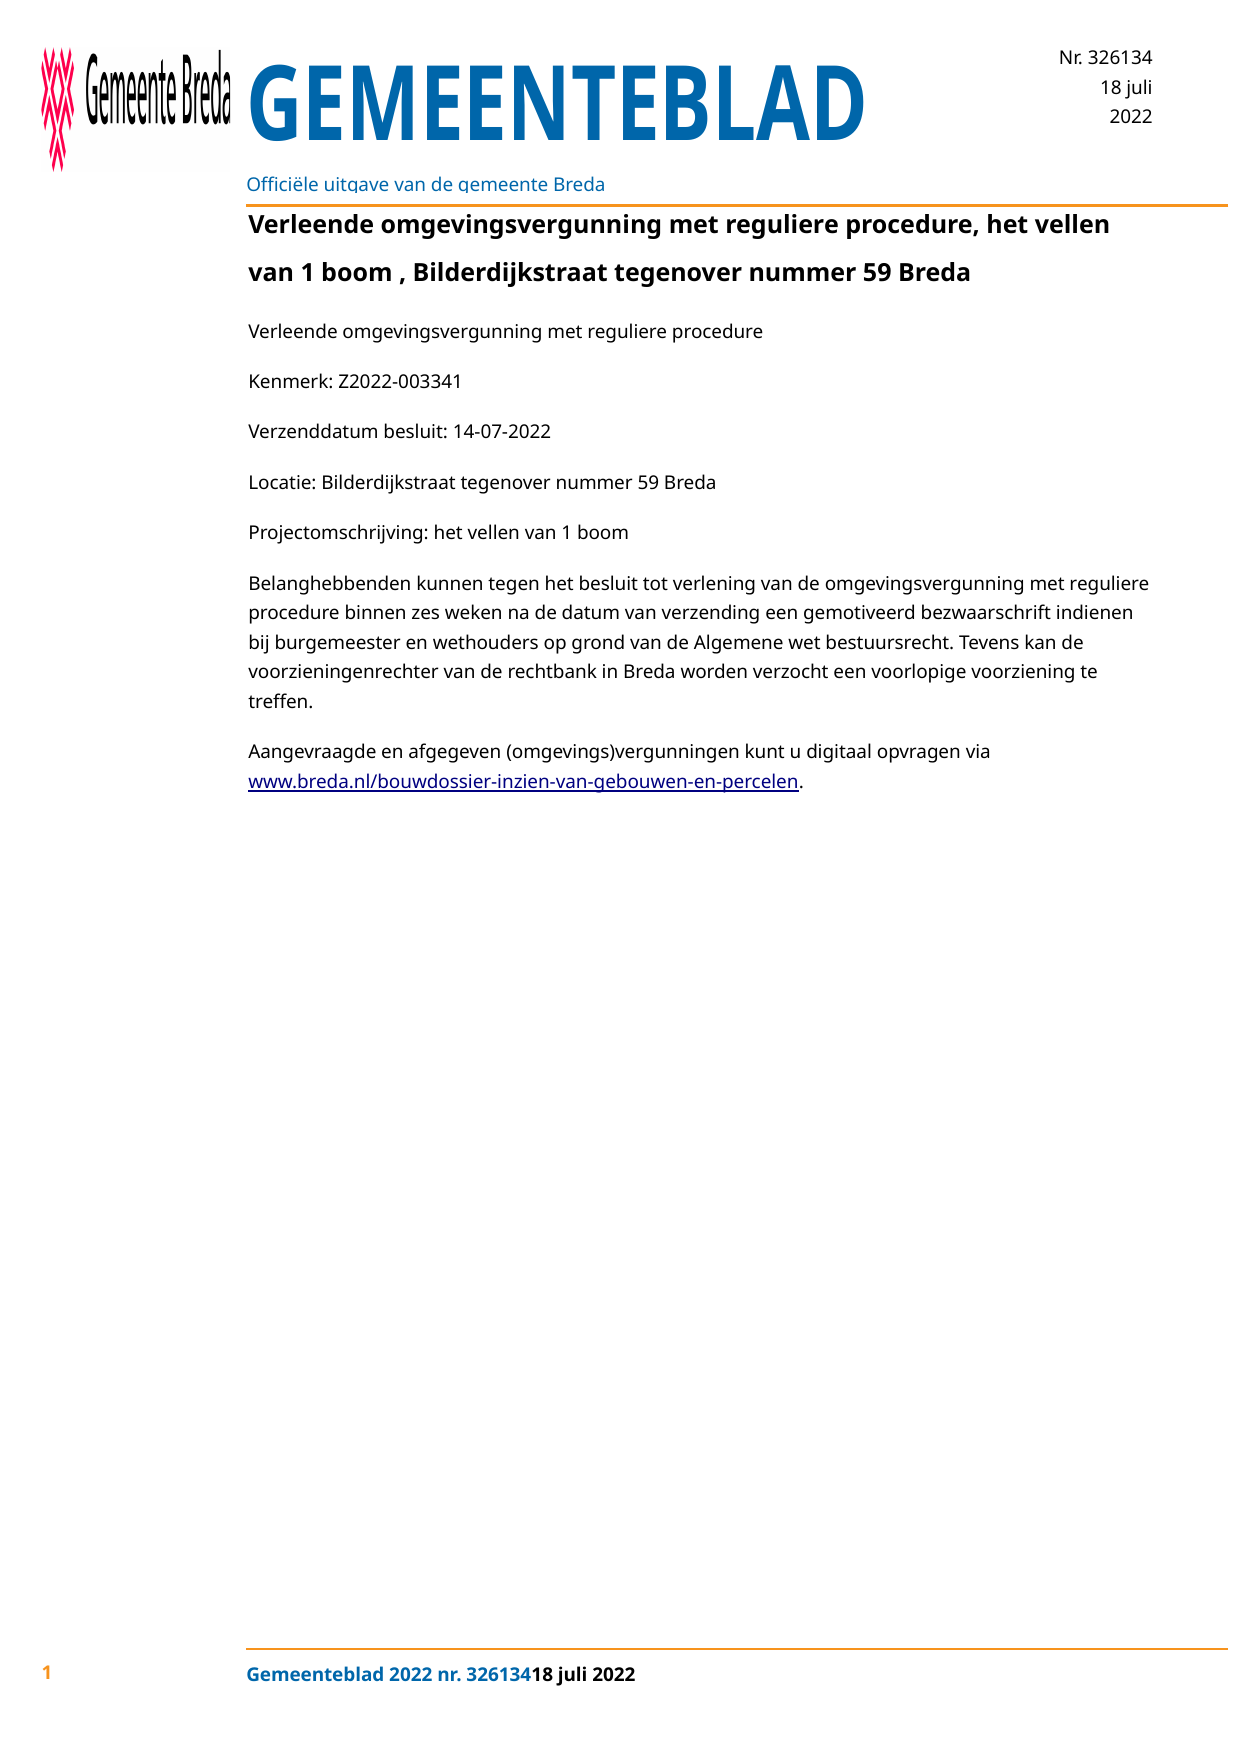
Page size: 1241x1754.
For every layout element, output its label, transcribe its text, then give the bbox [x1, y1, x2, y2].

picture [41, 47, 231, 172]
text Locatie: Bilderdijkstraat tegenover nummer 59 Breda [248, 469, 1152, 495]
text Verleende omgevingsvergunning met reguliere procedure [248, 318, 1152, 344]
text Projectomschrijving: het vellen van 1 boom [248, 519, 1152, 545]
text Aangevraagde en afgegeven (omgevings)vergunningen kunt u digitaal opvragen via www.breda.nl/bouwdossier-inzien-van-gebouwen-en-percelen. [248, 739, 1152, 794]
text Kenmerk: Z2022-003341 [248, 368, 1152, 394]
text Belanghebbenden kunnen tegen het besluit tot verlening van de omgevingsvergunning met reguliere procedure binnen zes weken na de datum van verzending een gemotiveerd bezwaarschrift indienen bij burgemeester en wethouders op grond van de Algemene wet bestuursrecht. Tevens kan de voorzieningenrechter van de rechtbank in Breda worden verzocht een voorlopige voorziening te treffen. [248, 570, 1152, 714]
text Verleende omgevingsvergunning met reguliere procedure, het vellen van 1 boom , Bilderdijkstraat tegenover nummer 59 Breda [248, 207, 1152, 288]
text Verzenddatum besluit: 14-07-2022 [248, 419, 1152, 444]
